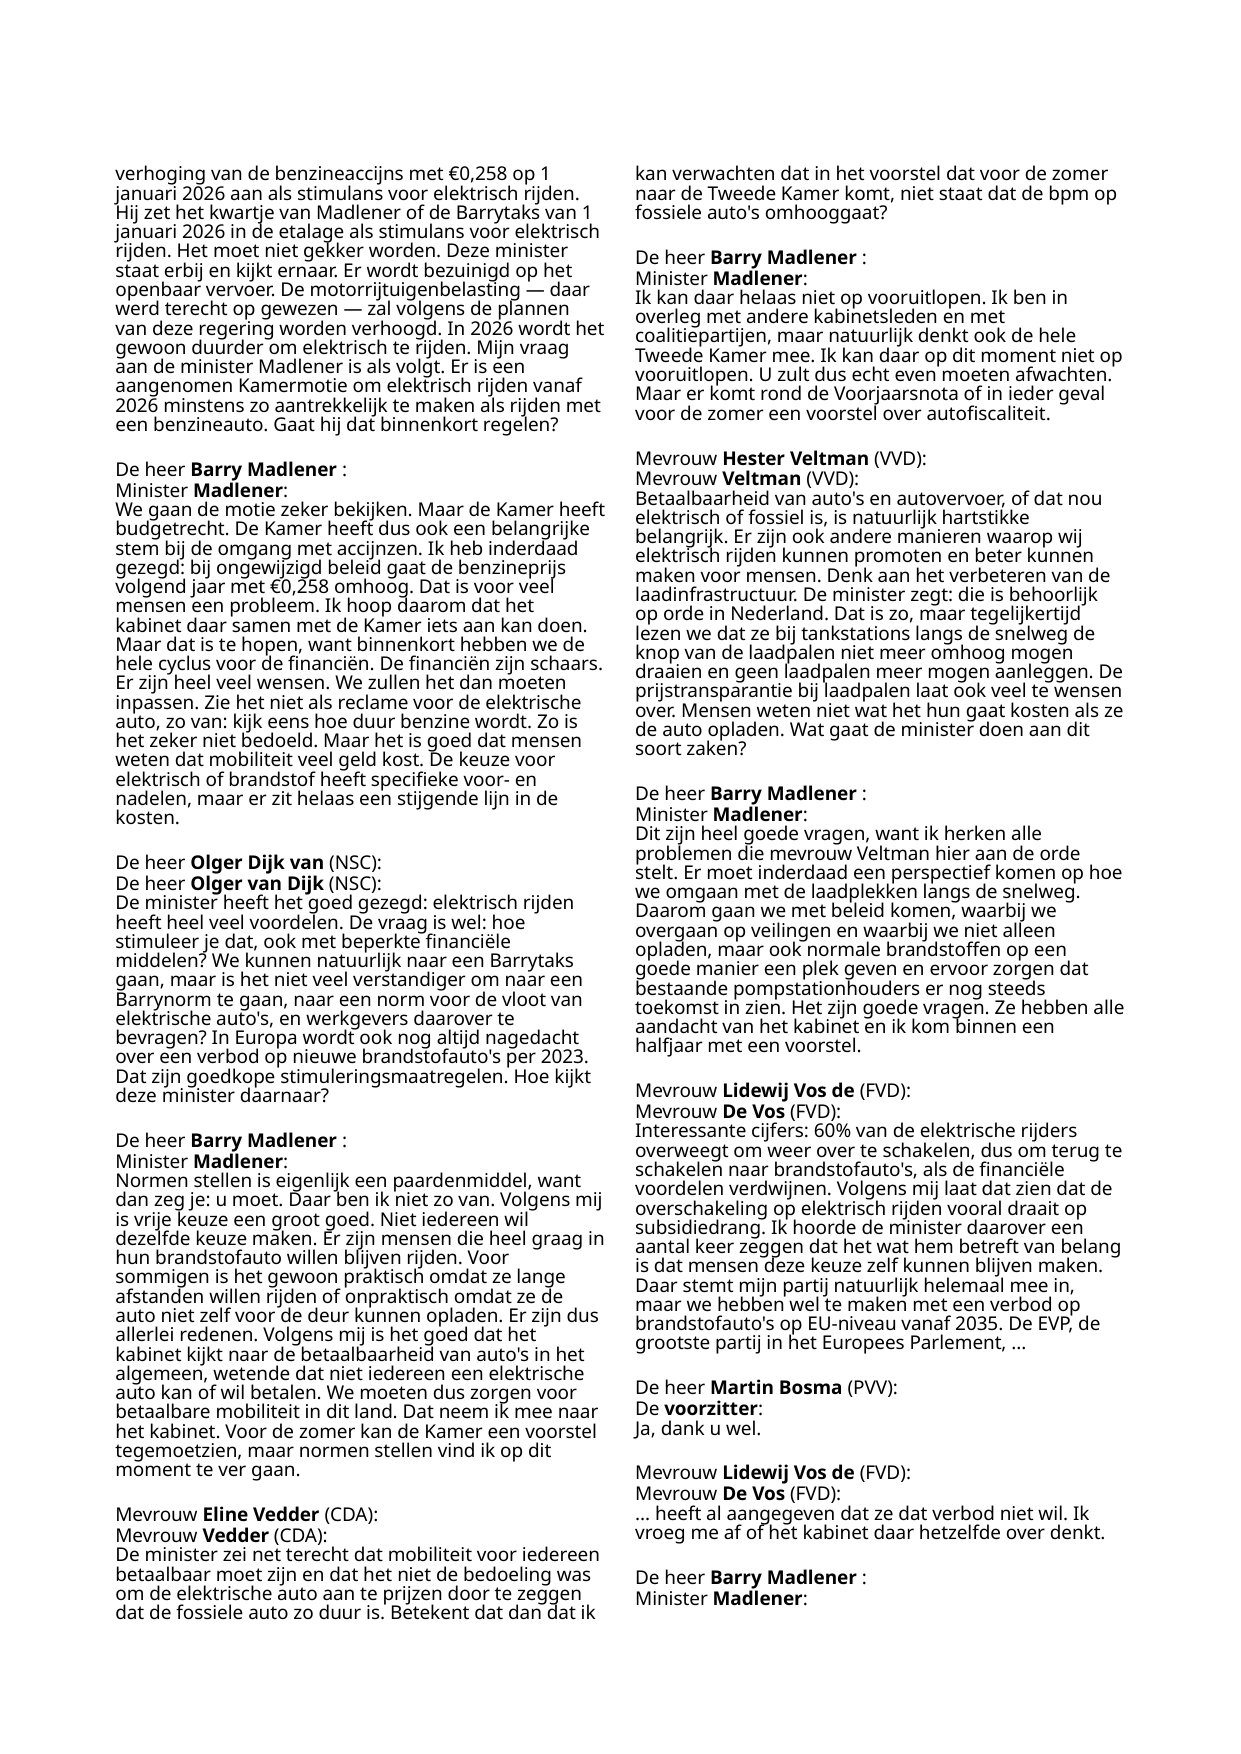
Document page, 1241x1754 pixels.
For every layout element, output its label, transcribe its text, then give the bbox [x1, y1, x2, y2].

text De minister zei net terecht dat mobiliteit voor iedereen betaalbaar moet zijn en dat het niet de bedoeling was om de elektrische auto aan te prijzen door te zeggen dat de fossiele auto zo duur is. Betekent dat dan dat ik [115, 1546, 605, 1623]
text Betaalbaarheid van auto's en autovervoer, of dat nou elektrisch of fossiel is, is natuurlijk hartstikke belangrijk. Er zijn ook andere manieren waarop wij elektrisch rijden kunnen promoten en beter kunnen maken voor mensen. Denk aan het verbeteren van de laadinfrastructuur. De minister zegt: die is behoorlijk op orde in Nederland. Dat is zo, maar tegelijkertijd lezen we dat ze bij tankstations langs de snelweg de knop van de laadpalen niet meer omhoog mogen draaien en geen laadpalen meer mogen aanleggen. De prijstransparantie bij laadpalen laat ook veel te wensen over. Mensen weten niet wat het hun gaat kosten als ze de auto opladen. Wat gaat de minister doen aan dit soort zaken? [635, 490, 1125, 759]
text Mevrouw Eline Vedder (CDA): [115, 1501, 605, 1527]
text De heer Martin Bosma (PVV): [635, 1374, 1125, 1400]
text De minister heeft het goed gezegd: elektrisch rijden heeft heel veel voordelen. De vraag is wel: hoe stimuleer je dat, ook met beperkte financiële middelen? We kunnen natuurlijk naar een Barrytaks gaan, maar is het niet veel verstandiger om naar een Barrynorm te gaan, naar een norm voor de vloot van elektrische auto's, en werkgevers daarover te bevragen? In Europa wordt ook nog altijd nagedacht over een verbod op nieuwe brandstofauto's per 2023. Dat zijn goedkope stimuleringsmaatregelen. Hoe kijkt deze minister daarnaar? [115, 894, 605, 1106]
text Minister Madlener: [635, 1590, 1125, 1609]
text De heer Barry Madlener : [635, 244, 1125, 270]
text Ik kan daar helaas niet op vooruitlopen. Ik ben in overleg met andere kabinetsleden en met coalitiepartijen, maar natuurlijk denkt ook de hele Tweede Kamer mee. Ik kan daar op dit moment niet op vooruitlopen. U zult dus echt even moeten afwachten. Maar er komt rond de Voorjaarsnota of in ieder geval voor de zomer een voorstel over autofiscaliteit. [635, 289, 1125, 424]
text De voorzitter: [635, 1400, 1125, 1419]
text Mevrouw De Vos (FVD): [635, 1103, 1125, 1122]
text Minister Madlener: [115, 1153, 605, 1172]
text Dit zijn heel goede vragen, want ik herken alle problemen die mevrouw Veltman hier aan de orde stelt. Er moet inderdaad een perspectief komen op hoe we omgaan met de laadplekken langs de snelweg. Daarom gaan we met beleid komen, waarbij we overgaan op veilingen en waarbij we niet alleen opladen, maar ook normale brandstoffen op een goede manier een plek geven en ervoor zorgen dat bestaande pompstationhouders er nog steeds toekomst in zien. Het zijn goede vragen. Ze hebben alle aandacht van het kabinet en ik kom binnen een halfjaar met een voorstel. [635, 825, 1125, 1057]
text Mevrouw Hester Veltman (VVD): [635, 445, 1125, 470]
text verhoging van de benzineaccijns met €0,258 op 1 januari 2026 aan als stimulans voor elektrisch rijden. Hij zet het kwartje van Madlener of de Barrytaks van 1 januari 2026 in de etalage als stimulans voor elektrisch rijden. Het moet niet gekker worden. Deze minister staat erbij en kijkt ernaar. Er wordt bezuinigd op het openbaar vervoer. De motorrijtuigenbelasting — daar werd terecht op gewezen — zal volgens de plannen van deze regering worden verhoogd. In 2026 wordt het gewoon duurder om elektrisch te rijden. Mijn vraag aan de minister Madlener is als volgt. Er is een aangenomen Kamermotie om elektrisch rijden vanaf 2026 minstens zo aantrekkelijk te maken als rijden met een benzineauto. Gaat hij dat binnenkort regelen? [115, 165, 605, 435]
text Normen stellen is eigenlijk een paardenmiddel, want dan zeg je: u moet. Daar ben ik niet zo van. Volgens mij is vrije keuze een groot goed. Niet iedereen wil dezelfde keuze maken. Er zijn mensen die heel graag in hun brandstofauto willen blijven rijden. Voor sommigen is het gewoon praktisch omdat ze lange afstanden willen rijden of onpraktisch omdat ze de auto niet zelf voor de deur kunnen opladen. Er zijn dus allerlei redenen. Volgens mij is het goed dat het kabinet kijkt naar de betaalbaarheid van auto's in het algemeen, wetende dat niet iedereen een elektrische auto kan of wil betalen. We moeten dus zorgen voor betaalbare mobiliteit in dit land. Dat neem ik mee naar het kabinet. Voor de zomer kan de Kamer een voorstel tegemoetzien, maar normen stellen vind ik op dit moment te ver gaan. [115, 1172, 605, 1481]
text De heer Barry Madlener : [635, 780, 1125, 806]
text Mevrouw De Vos (FVD): [635, 1485, 1125, 1504]
text Minister Madlener: [115, 482, 605, 501]
text De heer Barry Madlener : [115, 1127, 605, 1153]
text De heer Barry Madlener : [115, 456, 605, 482]
text Minister Madlener: [635, 806, 1125, 825]
text De heer Olger Dijk van (NSC): [115, 849, 605, 875]
text ... heeft al aangegeven dat ze dat verbod niet wil. Ik vroeg me af of het kabinet daar hetzelfde over denkt. [635, 1504, 1125, 1543]
text Mevrouw Veltman (VVD): [635, 470, 1125, 490]
text Interessante cijfers: 60% van de elektrische rijders overweegt om weer over te schakelen, dus om terug te schakelen naar brandstofauto's, als de financiële voordelen verdwijnen. Volgens mij laat dat zien dat de overschakeling op elektrisch rijden vooral draait op subsidiedrang. Ik hoorde de minister daarover een aantal keer zeggen dat het wat hem betreft van belang is dat mensen deze keuze zelf kunnen blijven maken. Daar stemt mijn partij natuurlijk helemaal mee in, maar we hebben wel te maken met een verbod op brandstofauto's op EU-niveau vanaf 2035. De EVP, de grootste partij in het Europees Parlement, ... [635, 1122, 1125, 1354]
text De heer Olger van Dijk (NSC): [115, 875, 605, 894]
text Ja, dank u wel. [635, 1419, 1125, 1439]
text Minister Madlener: [635, 270, 1125, 289]
text kan verwachten dat in het voorstel dat voor de zomer naar de Tweede Kamer komt, niet staat dat de bpm op fossiele auto's omhooggaat? [635, 165, 1125, 223]
text We gaan de motie zeker bekijken. Maar de Kamer heeft budgetrecht. De Kamer heeft dus ook een belangrijke stem bij de omgang met accijnzen. Ik heb inderdaad gezegd: bij ongewijzigd beleid gaat de benzineprijs volgend jaar met €0,258 omhoog. Dat is voor veel mensen een probleem. Ik hoop daarom dat het kabinet daar samen met de Kamer iets aan kan doen. Maar dat is te hopen, want binnenkort hebben we de hele cyclus voor de financiën. De financiën zijn schaars. Er zijn heel veel wensen. We zullen het dan moeten inpassen. Zie het niet als reclame voor de elektrische auto, zo van: kijk eens hoe duur benzine wordt. Zo is het zeker niet bedoeld. Maar het is goed dat mensen weten dat mobiliteit veel geld kost. De keuze voor elektrisch of brandstof heeft specifieke voor- en nadelen, maar er zit helaas een stijgende lijn in de kosten. [115, 501, 605, 828]
text Mevrouw Lidewij Vos de (FVD): [635, 1459, 1125, 1485]
text Mevrouw Lidewij Vos de (FVD): [635, 1077, 1125, 1103]
text De heer Barry Madlener : [635, 1564, 1125, 1590]
text Mevrouw Vedder (CDA): [115, 1527, 605, 1546]
